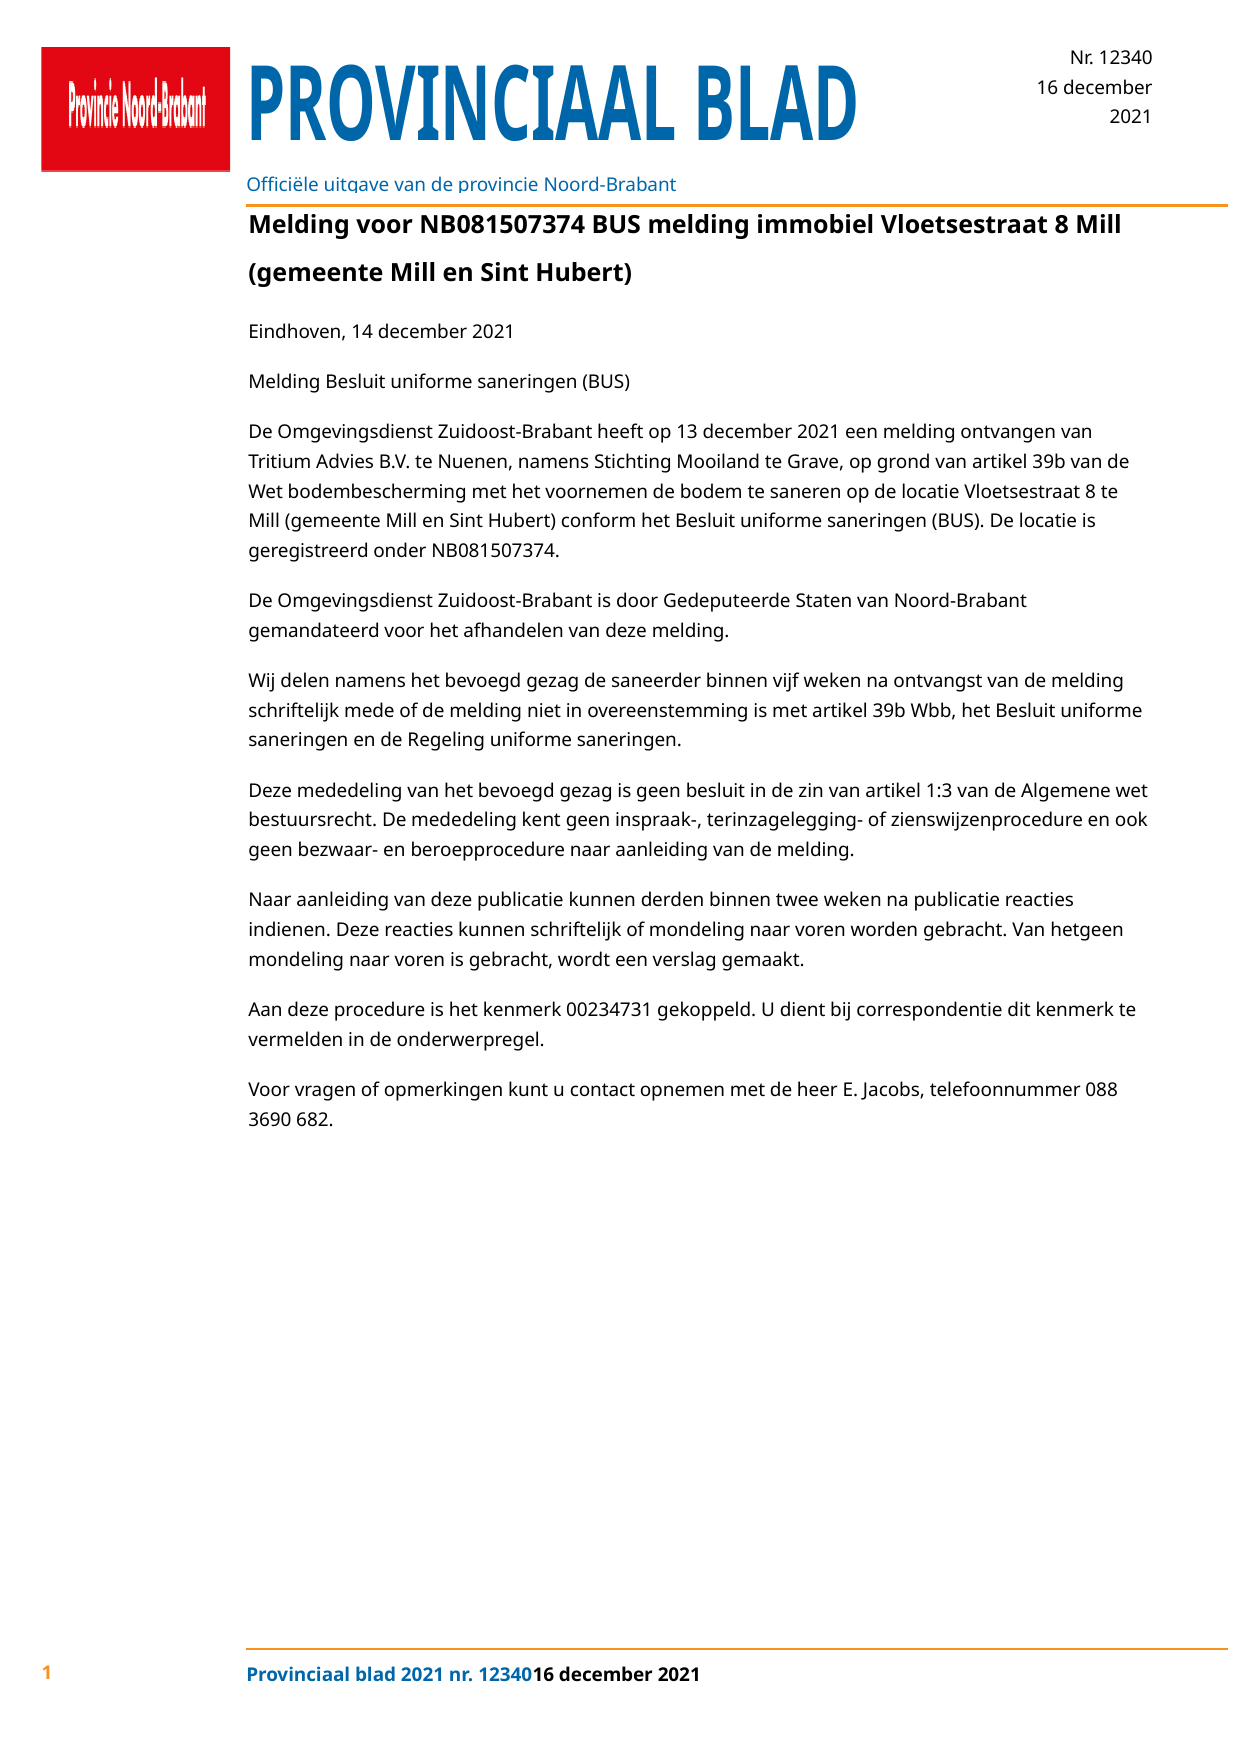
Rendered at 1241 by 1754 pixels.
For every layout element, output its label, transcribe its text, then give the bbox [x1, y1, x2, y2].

text Melding voor NB081507374 BUS melding immobiel Vloetsestraat 8 Mill (gemeente Mill en Sint Hubert) [248, 207, 1152, 288]
text Aan deze procedure is het kenmerk 00234731 gekoppeld. U dient bij correspondentie dit kenmerk te vermelden in de onderwerpregel. [248, 996, 1152, 1052]
text Voor vragen of opmerkingen kunt u contact opnemen met de heer E. Jacobs, telefoonnummer 088 3690 682. [248, 1076, 1152, 1132]
text Melding Besluit uniforme saneringen (BUS) [248, 368, 1152, 394]
picture [41, 47, 231, 172]
text Wij delen namens het bevoegd gezag de saneerder binnen vijf weken na ontvangst van de melding schriftelijk mede of de melding niet in overeenstemming is met artikel 39b Wbb, het Besluit uniforme saneringen en de Regeling uniforme saneringen. [248, 667, 1152, 752]
text Naar aanleiding van deze publicatie kunnen derden binnen twee weken na publicatie reacties indienen. Deze reacties kunnen schriftelijk of mondeling naar voren worden gebracht. Van hetgeen mondeling naar voren is gebracht, wordt een verslag gemaakt. [248, 887, 1152, 972]
text Eindhoven, 14 december 2021 [248, 318, 1152, 344]
text De Omgevingsdienst Zuidoost-Brabant heeft op 13 december 2021 een melding ontvangen van Tritium Advies B.V. te Nuenen, namens Stichting Mooiland te Grave, op grond van artikel 39b van de Wet bodembescherming met het voornemen de bodem te saneren op de locatie Vloetsestraat 8 te Mill (gemeente Mill en Sint Hubert) conform het Besluit uniforme saneringen (BUS). De locatie is geregistreerd onder NB081507374. [248, 419, 1152, 563]
text De Omgevingsdienst Zuidoost-Brabant is door Gedeputeerde Staten van Noord-Brabant gemandateerd voor het afhandelen van deze melding. [248, 587, 1152, 643]
text Deze mededeling van het bevoegd gezag is geen besluit in de zin van artikel 1:3 van de Algemene wet bestuursrecht. De mededeling kent geen inspraak-, terinzagelegging- of zienswijzenprocedure en ook geen bezwaar- en beroepprocedure naar aanleiding van de melding. [248, 777, 1152, 862]
